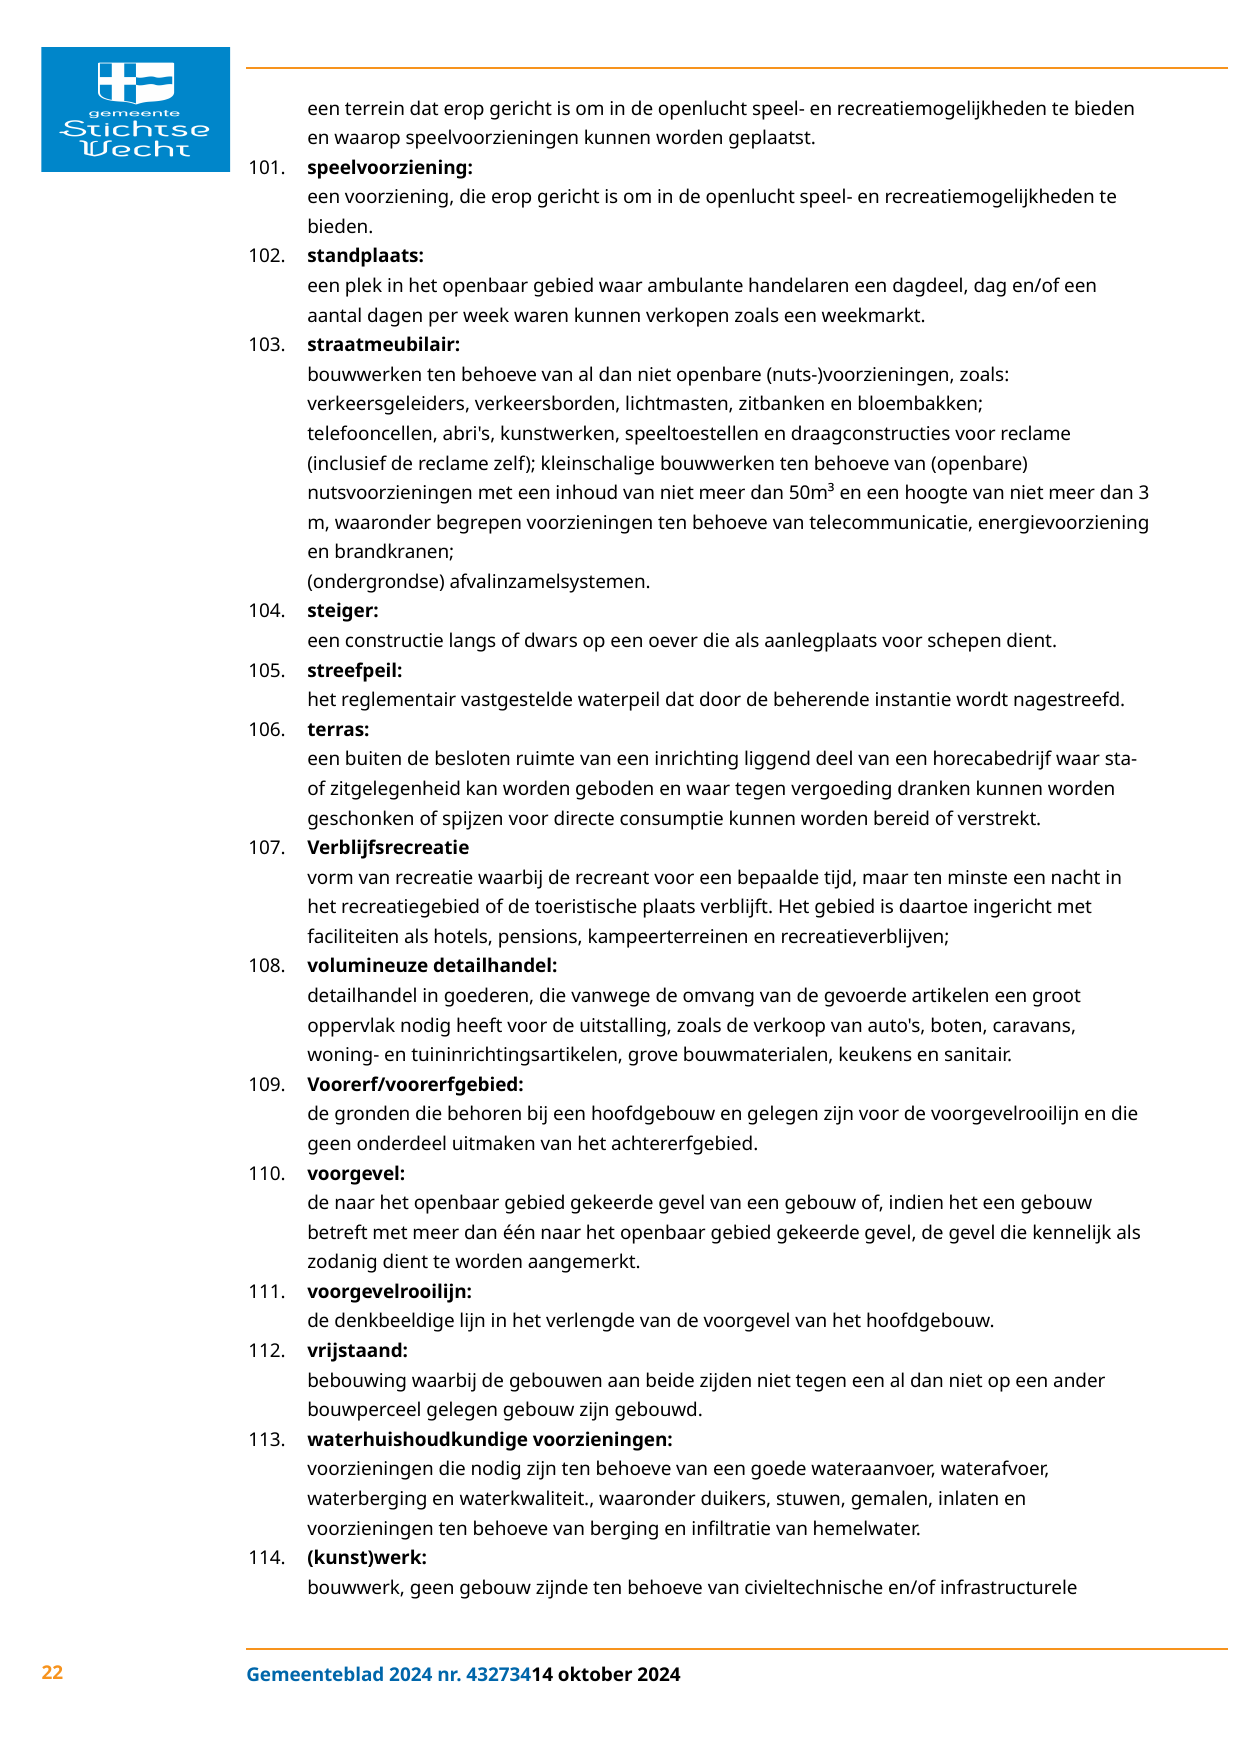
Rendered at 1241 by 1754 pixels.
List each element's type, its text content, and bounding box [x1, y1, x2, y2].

picture [137, 63, 174, 103]
list waterhuishoudkundige voorzieningen: [248, 1426, 1152, 1452]
list steiger: [248, 598, 1152, 623]
list bouwwerken ten behoeve van al dan niet openbare (nuts-)voorzieningen, zoals: [248, 361, 1152, 387]
list een plek in het openbaar gebied waar ambulante handelaren een dagdeel, dag en/of een aantal dagen per week waren kunnen verkopen zoals een weekmarkt. [248, 272, 1152, 328]
list een terrein dat erop gericht is om in de openlucht speel- en recreatiemogelijkheden te bieden en waarop speelvoorzieningen kunnen worden geplaatst. [248, 95, 1152, 150]
list een buiten de besloten ruimte van een inrichting liggend deel van een horecabedrijf waar sta- of zitgelegenheid kan worden geboden en waar tegen vergoeding dranken kunnen worden geschonken of spijzen voor directe consumptie kunnen worden bereid of verstrekt. [248, 746, 1152, 831]
list (ondergrondse) afvalinzamelsystemen. [248, 568, 1152, 594]
list detailhandel in goederen, die vanwege de omvang van de gevoerde artikelen een groot oppervlak nodig heeft voor de uitstalling, zoals de verkoop van auto's, boten, caravans, woning- en tuininrichtingsartikelen, grove bouwmaterialen, keukens en sanitair. [248, 982, 1152, 1067]
picture [99, 63, 135, 101]
list voorzieningen die nodig zijn ten behoeve van een goede wateraanvoer, waterafvoer, waterberging en waterkwaliteit., waaronder duikers, stuwen, gemalen, inlaten en voorzieningen ten behoeve van berging en infiltratie van hemelwater. [248, 1456, 1152, 1541]
list speelvoorziening: [248, 154, 1152, 180]
list (kunst)werk: [248, 1544, 1152, 1570]
list bouwwerk, geen gebouw zijnde ten behoeve van civieltechnische en/of infrastructurele [248, 1574, 1152, 1600]
list Voorerf/voorerfgebied: [248, 1071, 1152, 1097]
list bebouwing waarbij de gebouwen aan beide zijden niet tegen een al dan niet op een ander bouwperceel gelegen gebouw zijn gebouwd. [248, 1367, 1152, 1422]
list straatmeubilair: [248, 331, 1152, 357]
list vrijstaand: [248, 1337, 1152, 1363]
list de naar het openbaar gebied gekeerde gevel van een gebouw of, indien het een gebouw betreft met meer dan één naar het openbaar gebied gekeerde gevel, de gevel die kennelijk als zodanig dient te worden aangemerkt. [248, 1189, 1152, 1274]
list een constructie langs of dwars op een oever die als aanlegplaats voor schepen dient. [248, 627, 1152, 653]
list Verblijfsrecreatie [248, 834, 1152, 860]
list voorgevel: [248, 1160, 1152, 1186]
list het reglementair vastgestelde waterpeil dat door de beherende instantie wordt nagestreefd. [248, 686, 1152, 712]
list terras: [248, 716, 1152, 742]
list verkeersgeleiders, verkeersborden, lichtmasten, zitbanken en bloembakken; [248, 391, 1152, 416]
list telefooncellen, abri's, kunstwerken, speeltoestellen en draagconstructies voor reclame (inclusief de reclame zelf); kleinschalige bouwwerken ten behoeve van (openbare) nutsvoorzieningen met een inhoud van niet meer dan 50m³ en een hoogte van niet meer dan 3 m, waaronder begrepen voorzieningen ten behoeve van telecommunicatie, energievoorziening en brandkranen; [248, 420, 1152, 564]
list volumineuze detailhandel: [248, 953, 1152, 978]
list standplaats: [248, 243, 1152, 268]
list de denkbeeldige lijn in het verlengde van de voorgevel van het hoofdgebouw. [248, 1308, 1152, 1333]
list voorgevelrooilijn: [248, 1278, 1152, 1304]
list vorm van recreatie waarbij de recreant voor een bepaalde tijd, maar ten minste een nacht in het recreatiegebied of de toeristische plaats verblijft. Het gebied is daartoe ingericht met faciliteiten als hotels, pensions, kampeerterreinen en recreatieverblijven; [248, 864, 1152, 949]
list een voorziening, die erop gericht is om in de openlucht speel- en recreatiemogelijkheden te bieden. [248, 183, 1152, 239]
list streefpeil: [248, 657, 1152, 683]
list de gronden die behoren bij een hoofdgebouw en gelegen zijn voor de voorgevelrooilijn en die geen onderdeel uitmaken van het achtererfgebied. [248, 1101, 1152, 1156]
